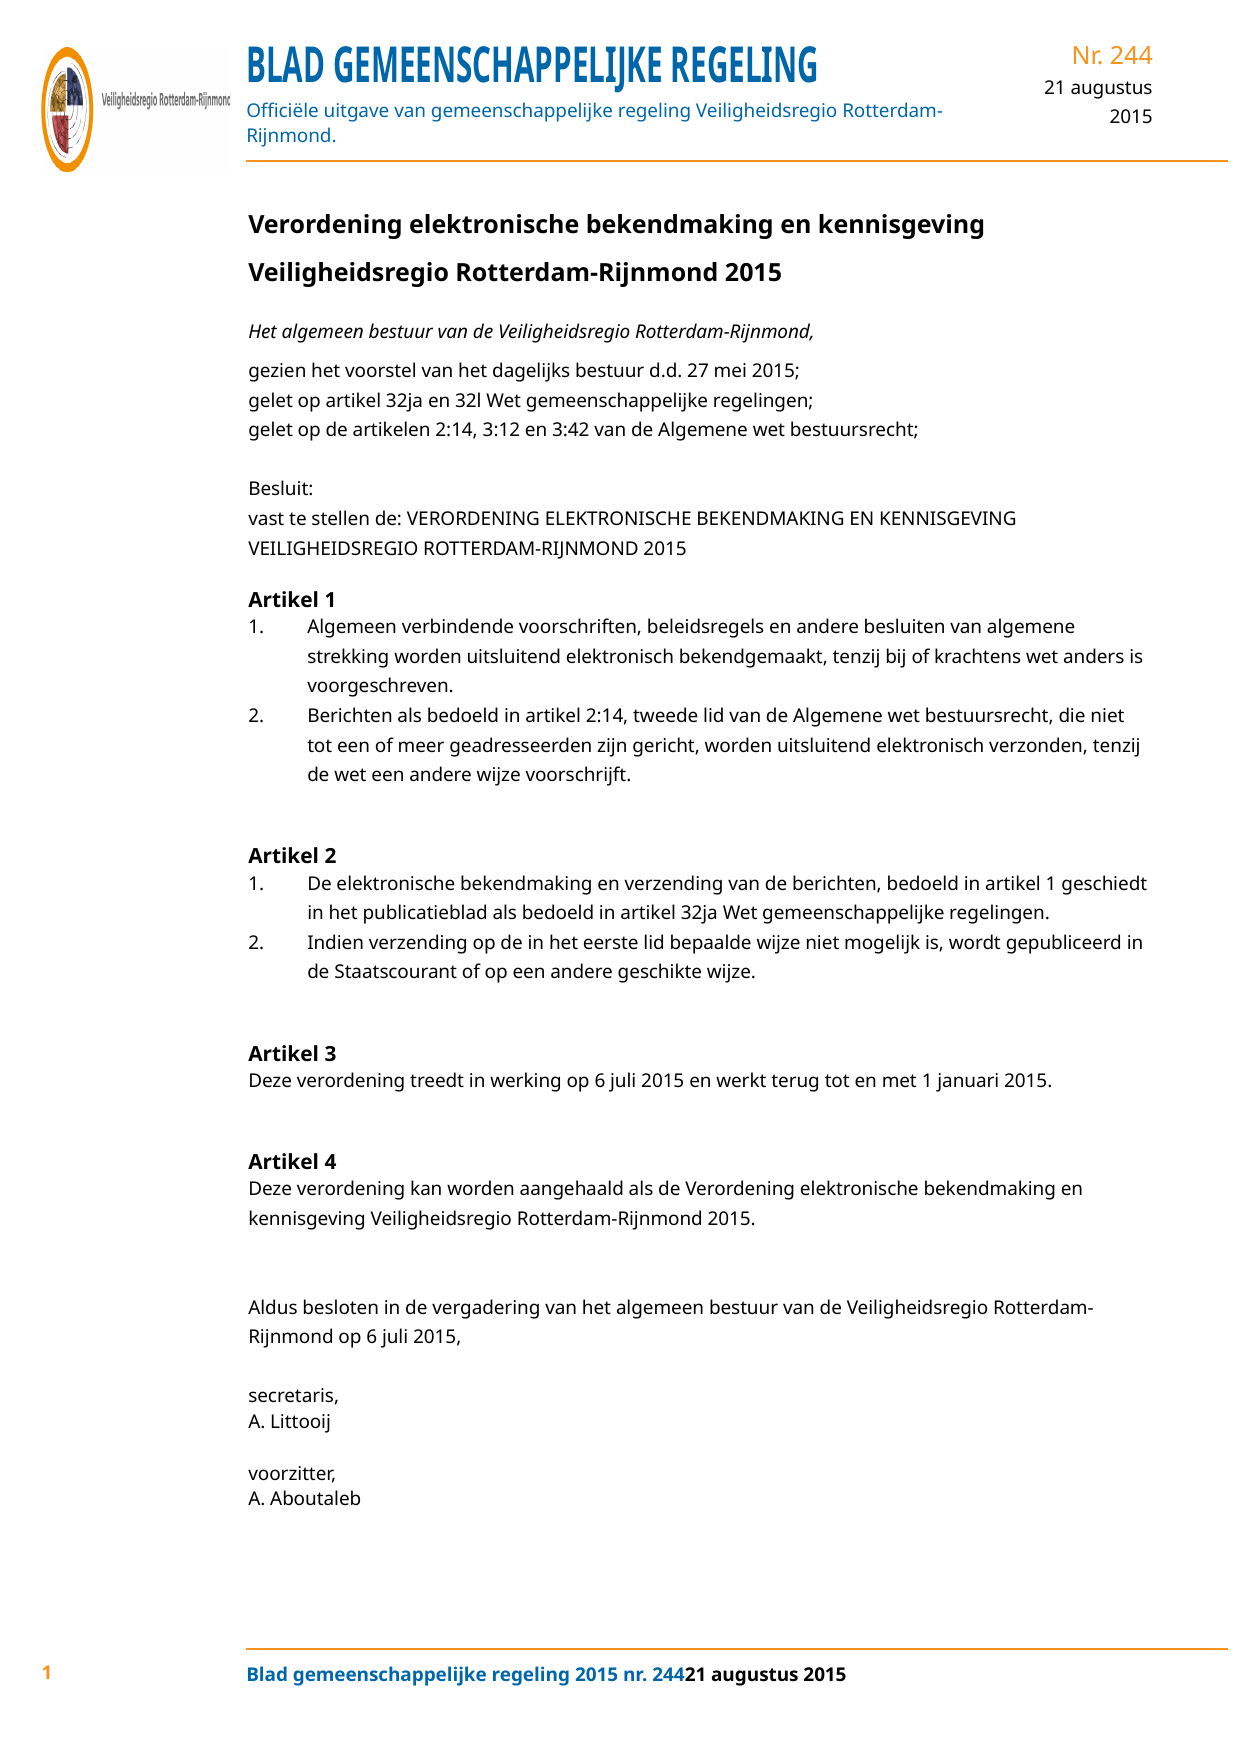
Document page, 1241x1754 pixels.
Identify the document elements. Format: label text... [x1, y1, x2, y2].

text Artikel 1 [248, 585, 1152, 613]
picture [41, 47, 231, 172]
list Indien verzending op de in het eerste lid bepaalde wijze niet mogelijk is, wordt gepubliceerd in de Staatscourant of op een andere geschikte wijze. [248, 929, 1152, 984]
text Aldus besloten in de vergadering van het algemeen bestuur van de Veiligheidsregio Rotterdam-Rijnmond op 6 juli 2015, [248, 1294, 1152, 1349]
text Verordening elektronische bekendmaking en kennisgeving Veiligheidsregio Rotterdam-Rijnmond 2015 [248, 207, 1152, 288]
list Berichten als bedoeld in artikel 2:14, tweede lid van de Algemene wet bestuursrecht, die niet tot een of meer geadresseerden zijn gericht, worden uitsluitend elektronisch verzonden, tenzij de wet een andere wijze voorschrijft. [248, 702, 1152, 787]
text Het algemeen bestuur van de Veiligheidsregio Rotterdam-Rijnmond, [248, 318, 1152, 344]
text A. Aboutaleb [248, 1486, 1152, 1511]
text gezien het voorstel van het dagelijks bestuur d.d. 27 mei 2015; [248, 357, 1152, 383]
text gelet op artikel 32ja en 32l Wet gemeenschappelijke regelingen; [248, 387, 1152, 412]
text Deze verordening kan worden aangehaald als de Verordening elektronische bekendmaking en kennisgeving Veiligheidsregio Rotterdam-Rijnmond 2015. [248, 1176, 1152, 1231]
text Artikel 4 [248, 1147, 1152, 1176]
list Algemeen verbindende voorschriften, beleidsregels en andere besluiten van algemene strekking worden uitsluitend elektronisch bekendgemaakt, tenzij bij of krachtens wet anders is voorgeschreven. [248, 613, 1152, 698]
text secretaris, [248, 1383, 1152, 1408]
text Artikel 2 [248, 841, 1152, 870]
text voorzitter, [248, 1460, 1152, 1486]
text vast te stellen de: VERORDENING ELEKTRONISCHE BEKENDMAKING EN KENNISGEVING VEILIGHEIDSREGIO ROTTERDAM-RIJNMOND 2015 [248, 505, 1152, 560]
text A. Littooij [248, 1408, 1152, 1434]
text Deze verordening treedt in werking op 6 juli 2015 en werkt terug tot en met 1 januari 2015. [248, 1067, 1152, 1093]
text Besluit: [248, 476, 1152, 501]
text gelet op de artikelen 2:14, 3:12 en 3:42 van de Algemene wet bestuursrecht; [248, 416, 1152, 442]
text Artikel 3 [248, 1039, 1152, 1067]
list De elektronische bekendmaking en verzending van de berichten, bedoeld in artikel 1 geschiedt in het publicatieblad als bedoeld in artikel 32ja Wet gemeenschappelijke regelingen. [248, 870, 1152, 925]
